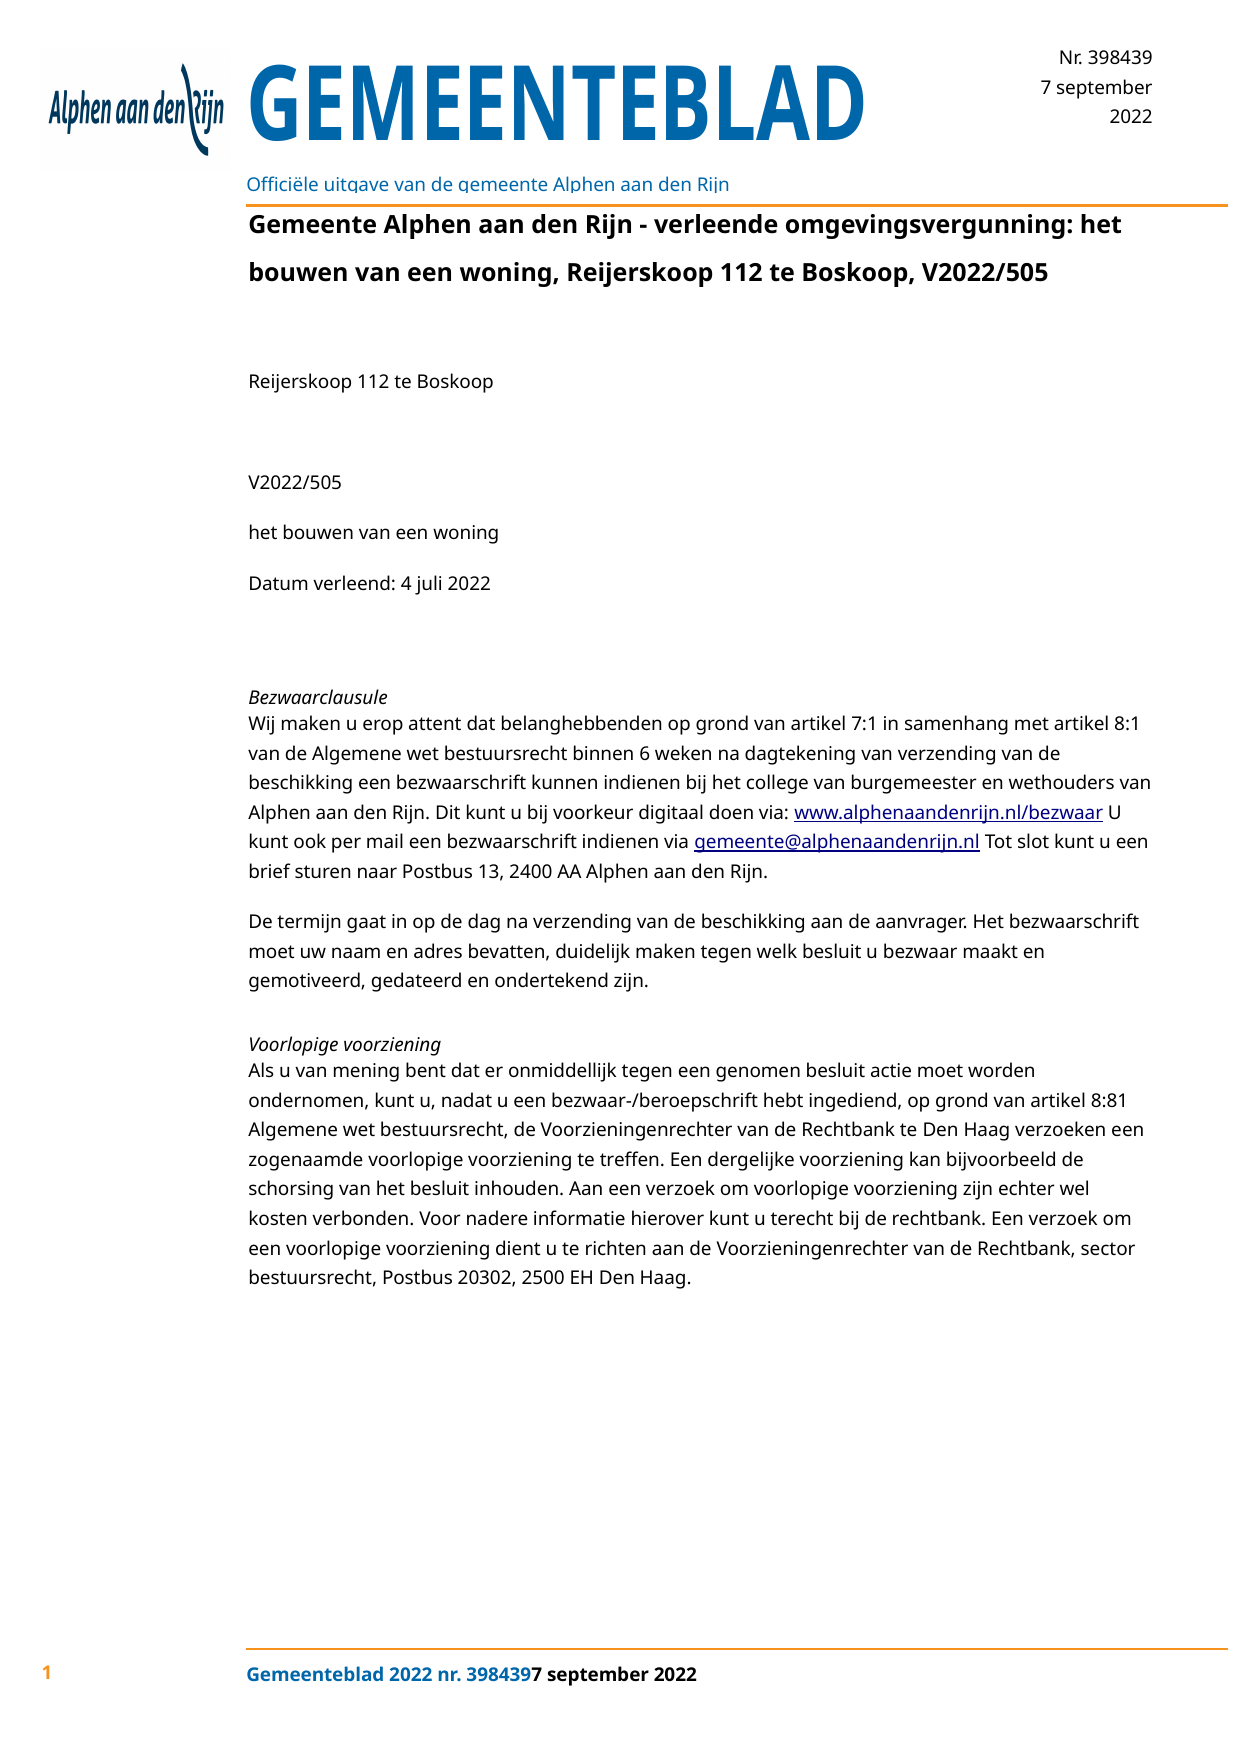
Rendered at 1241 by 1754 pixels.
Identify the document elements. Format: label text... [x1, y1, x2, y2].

text het bouwen van een woning [248, 519, 1152, 545]
text Als u van mening bent dat er onmiddellijk tegen een genomen besluit actie moet worden ondernomen, kunt u, nadat u een bezwaar-/beroepschrift hebt ingediend, op grond van artikel 8:81 Algemene wet bestuursrecht, de Voorzieningenrechter van de Rechtbank te Den Haag verzoeken een zogenaamde voorlopige voorziening te treffen. Een dergelijke voorziening kan bijvoorbeeld de schorsing van het besluit inhouden. Aan een verzoek om voorlopige voorziening zijn echter wel kosten verbonden. Voor nadere informatie hierover kunt u terecht bij de rechtbank. Een verzoek om een voorlopige voorziening dient u te richten aan de Voorzieningenrechter van de Rechtbank, sector bestuursrecht, Postbus 20302, 2500 EH Den Haag. [248, 1057, 1152, 1290]
picture [41, 47, 231, 172]
text V2022/505 [248, 469, 1152, 495]
text De termijn gaat in op de dag na verzending van de beschikking aan de aanvrager. Het bezwaarschrift moet uw naam en adres bevatten, duidelijk maken tegen welk besluit u bezwaar maakt en gemotiveerd, gedateerd en ondertekend zijn. [248, 908, 1152, 993]
text Bezwaarclausule [248, 684, 1152, 710]
text Voorlopige voorziening [248, 1032, 1152, 1057]
text Reijerskoop 112 te Boskoop [248, 368, 1152, 394]
text Gemeente Alphen aan den Rijn - verleende omgevingsvergunning: het bouwen van een woning, Reijerskoop 112 te Boskoop, V2022/505 [248, 207, 1152, 288]
text Datum verleend: 4 juli 2022 [248, 570, 1152, 596]
text Wij maken u erop attent dat belanghebbenden op grond van artikel 7:1 in samenhang met artikel 8:1 van de Algemene wet bestuursrecht binnen 6 weken na dagtekening van verzending van de beschikking een bezwaarschrift kunnen indienen bij het college van burgemeester en wethouders van Alphen aan den Rijn. Dit kunt u bij voorkeur digitaal doen via: www.alphenaandenrijn.nl/bezwaar U kunt ook per mail een bezwaarschrift indienen via gemeente@alphenaandenrijn.nl Tot slot kunt u een brief sturen naar Postbus 13, 2400 AA Alphen aan den Rijn. [248, 710, 1152, 884]
